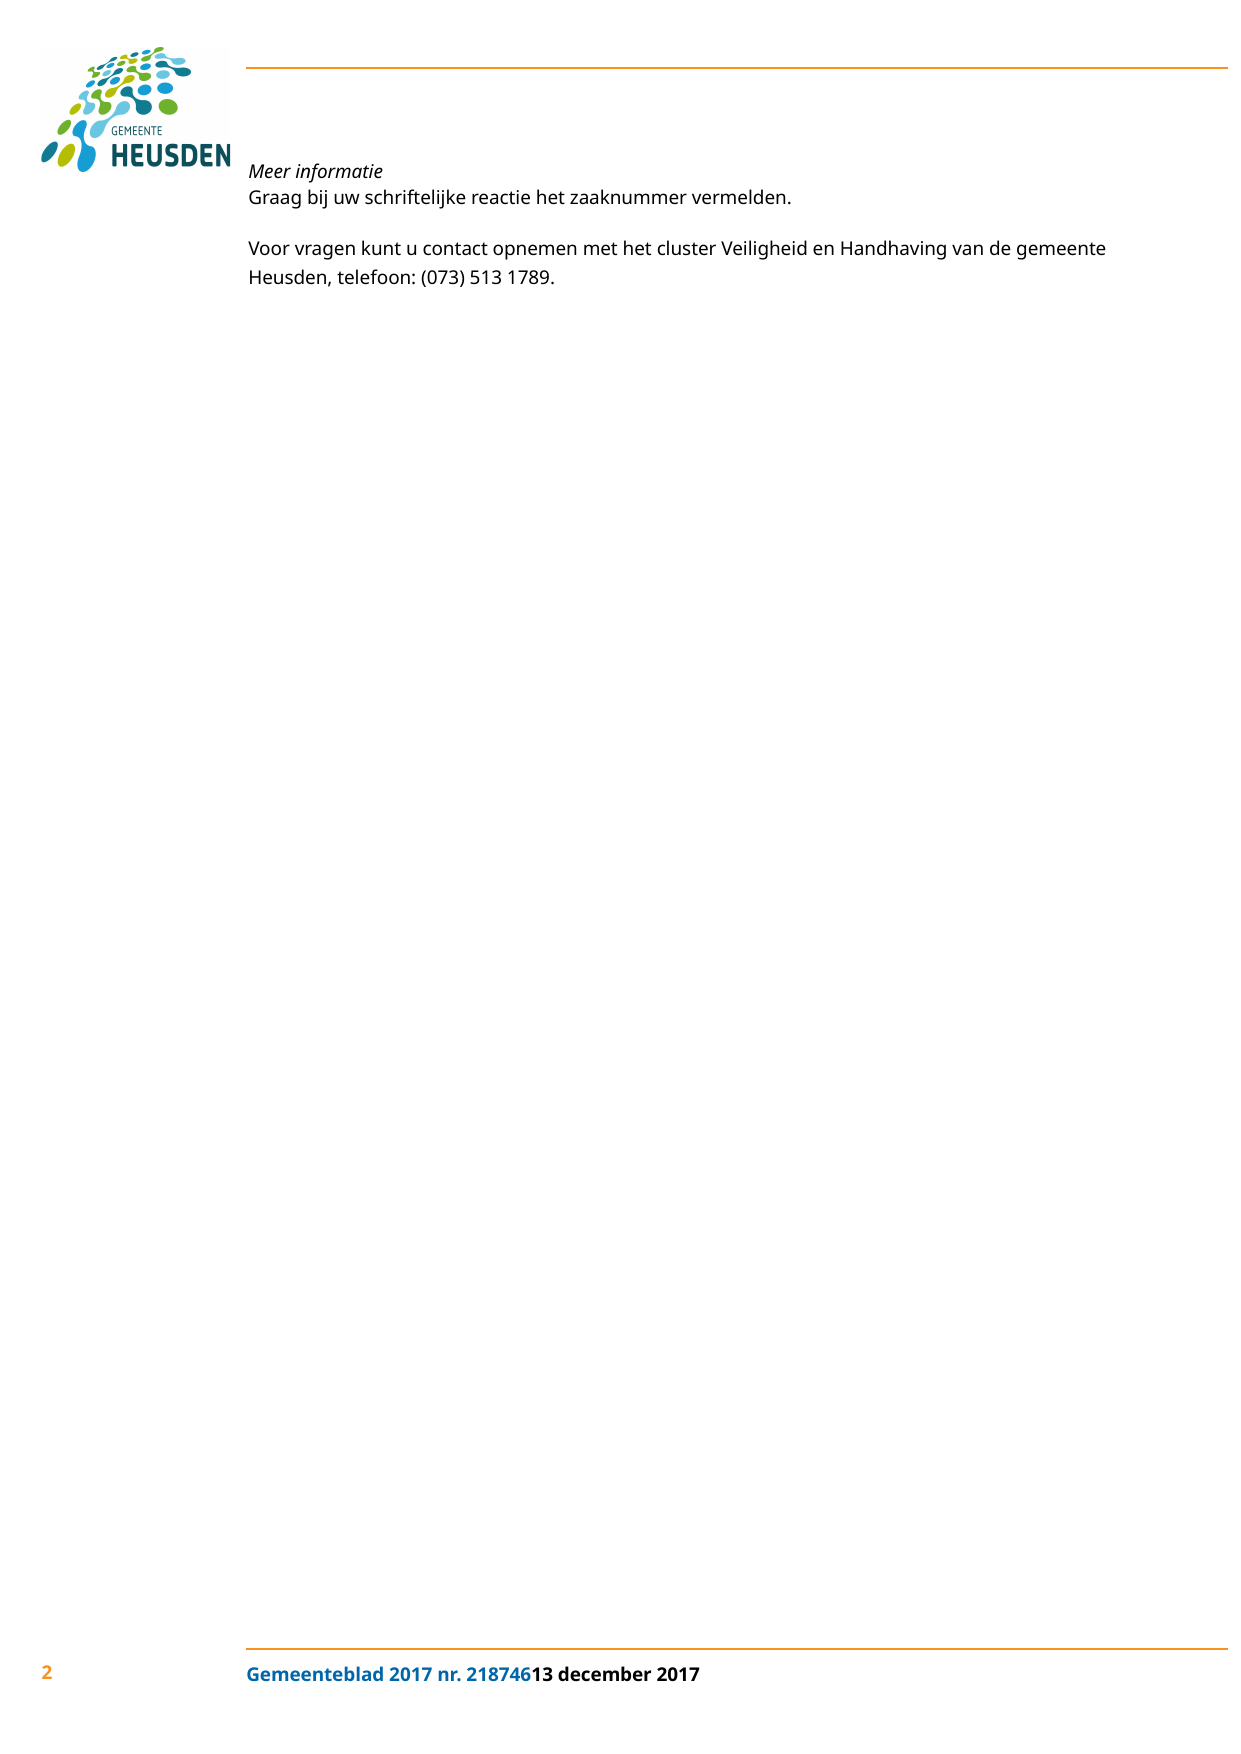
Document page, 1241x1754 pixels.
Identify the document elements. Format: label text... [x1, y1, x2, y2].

picture [41, 47, 231, 172]
text Voor vragen kunt u contact opnemen met het cluster Veiligheid en Handhaving van de gemeente Heusden, telefoon: (073) 513 1789. [248, 235, 1152, 290]
text Meer informatie [248, 159, 1152, 184]
text Graag bij uw schriftelijke reactie het zaaknummer vermelden. [248, 184, 1152, 210]
